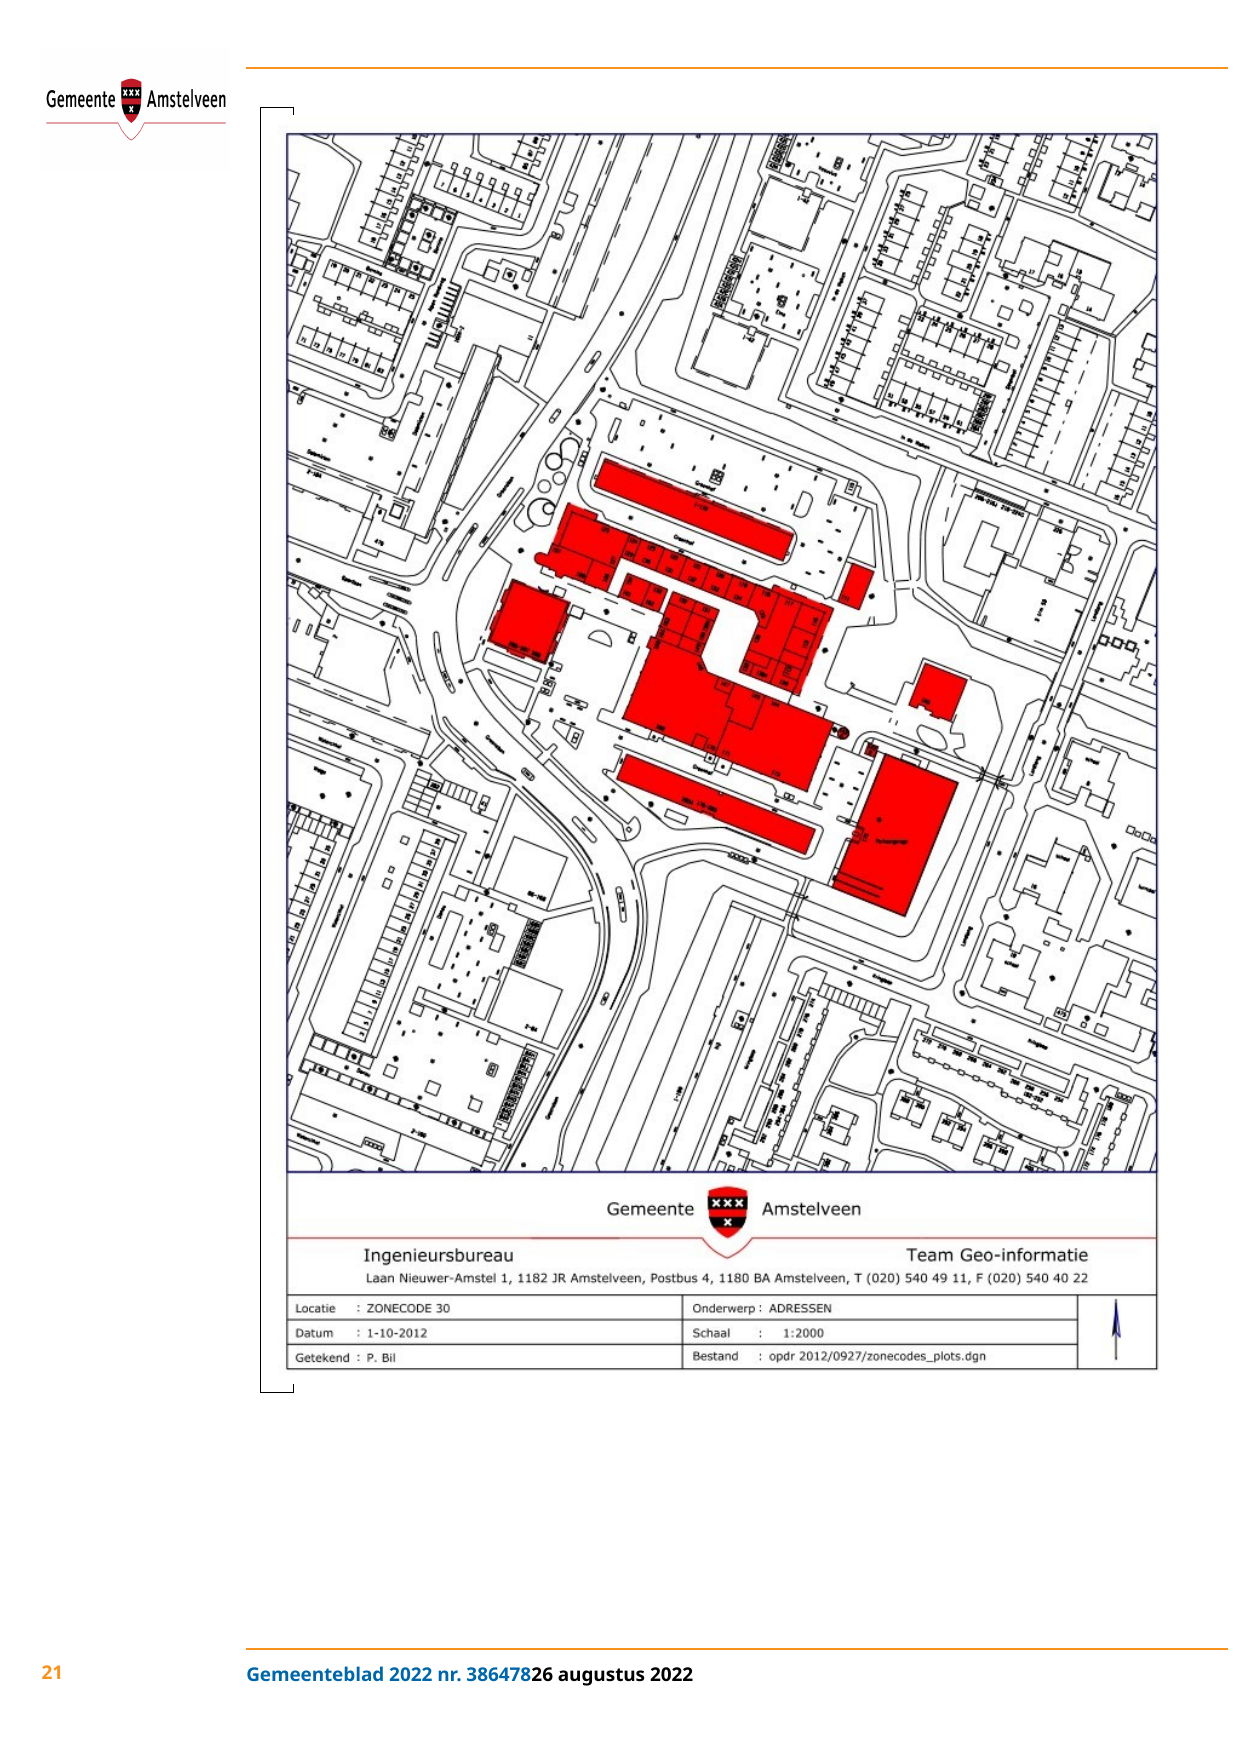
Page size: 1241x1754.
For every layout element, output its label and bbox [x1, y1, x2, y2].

picture [41, 47, 231, 172]
picture [268, 115, 1173, 1384]
